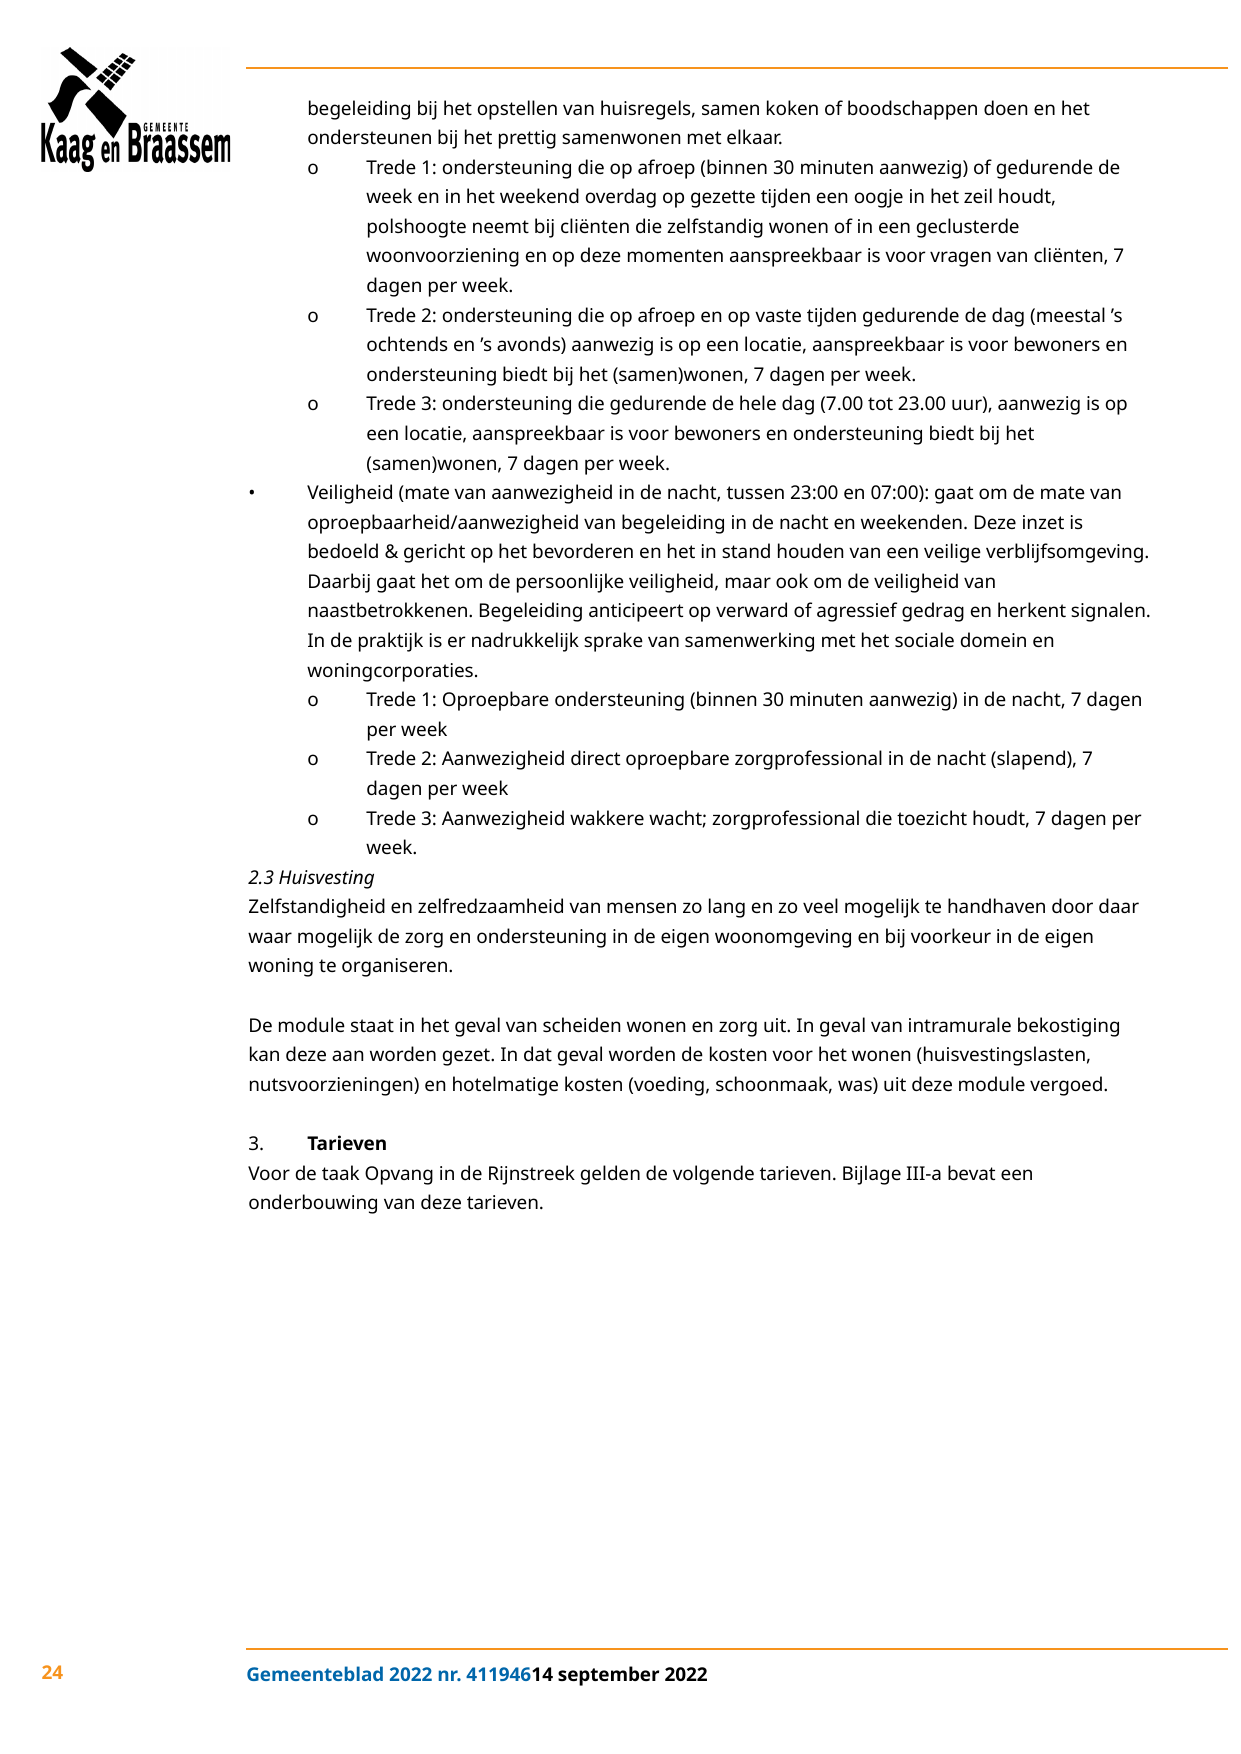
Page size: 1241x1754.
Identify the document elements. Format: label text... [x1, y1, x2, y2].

text Voor de taak Opvang in de Rijnstreek gelden de volgende tarieven. Bijlage III-a bevat een onderbouwing van deze tarieven. [248, 1160, 1152, 1215]
list Trede 2: ondersteuning die op afroep en op vaste tijden gedurende de dag (meestal ’s ochtends en ’s avonds) aanwezig is op een locatie, aanspreekbaar is voor bewoners en ondersteuning biedt bij het (samen)wonen, 7 dagen per week. [307, 302, 1152, 387]
list Veiligheid (mate van aanwezigheid in de nacht, tussen 23:00 en 07:00): gaat om de mate van oproepbaarheid/aanwezigheid van begeleiding in de nacht en weekenden. Deze inzet is bedoeld & gericht op het bevorderen en het in stand houden van een veilige verblijfsomgeving. Daarbij gaat het om de persoonlijke veiligheid, maar ook om de veiligheid van naastbetrokkenen. Begeleiding anticipeert op verward of agressief gedrag en herkent signalen. In de praktijk is er nadrukkelijk sprake van samenwerking met het sociale domein en woningcorporaties. [248, 479, 1152, 683]
list Trede 3: ondersteuning die gedurende de hele dag (7.00 tot 23.00 uur), aanwezig is op een locatie, aanspreekbaar is voor bewoners en ondersteuning biedt bij het (samen)wonen, 7 dagen per week. [307, 391, 1152, 476]
text Zelfstandigheid en zelfredzaamheid van mensen zo lang en zo veel mogelijk te handhaven door daar waar mogelijk de zorg en ondersteuning in de eigen woonomgeving en bij voorkeur in de eigen woning te organiseren. [248, 893, 1152, 978]
list Trede 1: ondersteuning die op afroep (binnen 30 minuten aanwezig) of gedurende de week en in het weekend overdag op gezette tijden een oogje in het zeil houdt, polshoogte neemt bij cliënten die zelfstandig wonen of in een geclusterde woonvoorziening en op deze momenten aanspreekbaar is voor vragen van cliënten, 7 dagen per week. [307, 154, 1152, 298]
text De module staat in het geval van scheiden wonen en zorg uit. In geval van intramurale bekostiging kan deze aan worden gezet. In dat geval worden de kosten voor het wonen (huisvestingslasten, nutsvoorzieningen) en hotelmatige kosten (voeding, schoonmaak, was) uit deze module vergoed. [248, 1012, 1152, 1097]
list Trede 2: Aanwezigheid direct oproepbare zorgprofessional in de nacht (slapend), 7 dagen per week [307, 746, 1152, 801]
list Tarieven [248, 1130, 1152, 1156]
list begeleiding bij het opstellen van huisregels, samen koken of boodschappen doen en het ondersteunen bij het prettig samenwonen met elkaar. [248, 95, 1152, 150]
list Trede 3: Aanwezigheid wakkere wacht; zorgprofessional die toezicht houdt, 7 dagen per week. [307, 805, 1152, 860]
list Trede 1: Oproepbare ondersteuning (binnen 30 minuten aanwezig) in de nacht, 7 dagen per week [307, 686, 1152, 742]
text 2.3 Huisvesting [248, 864, 1152, 890]
picture [41, 47, 231, 172]
